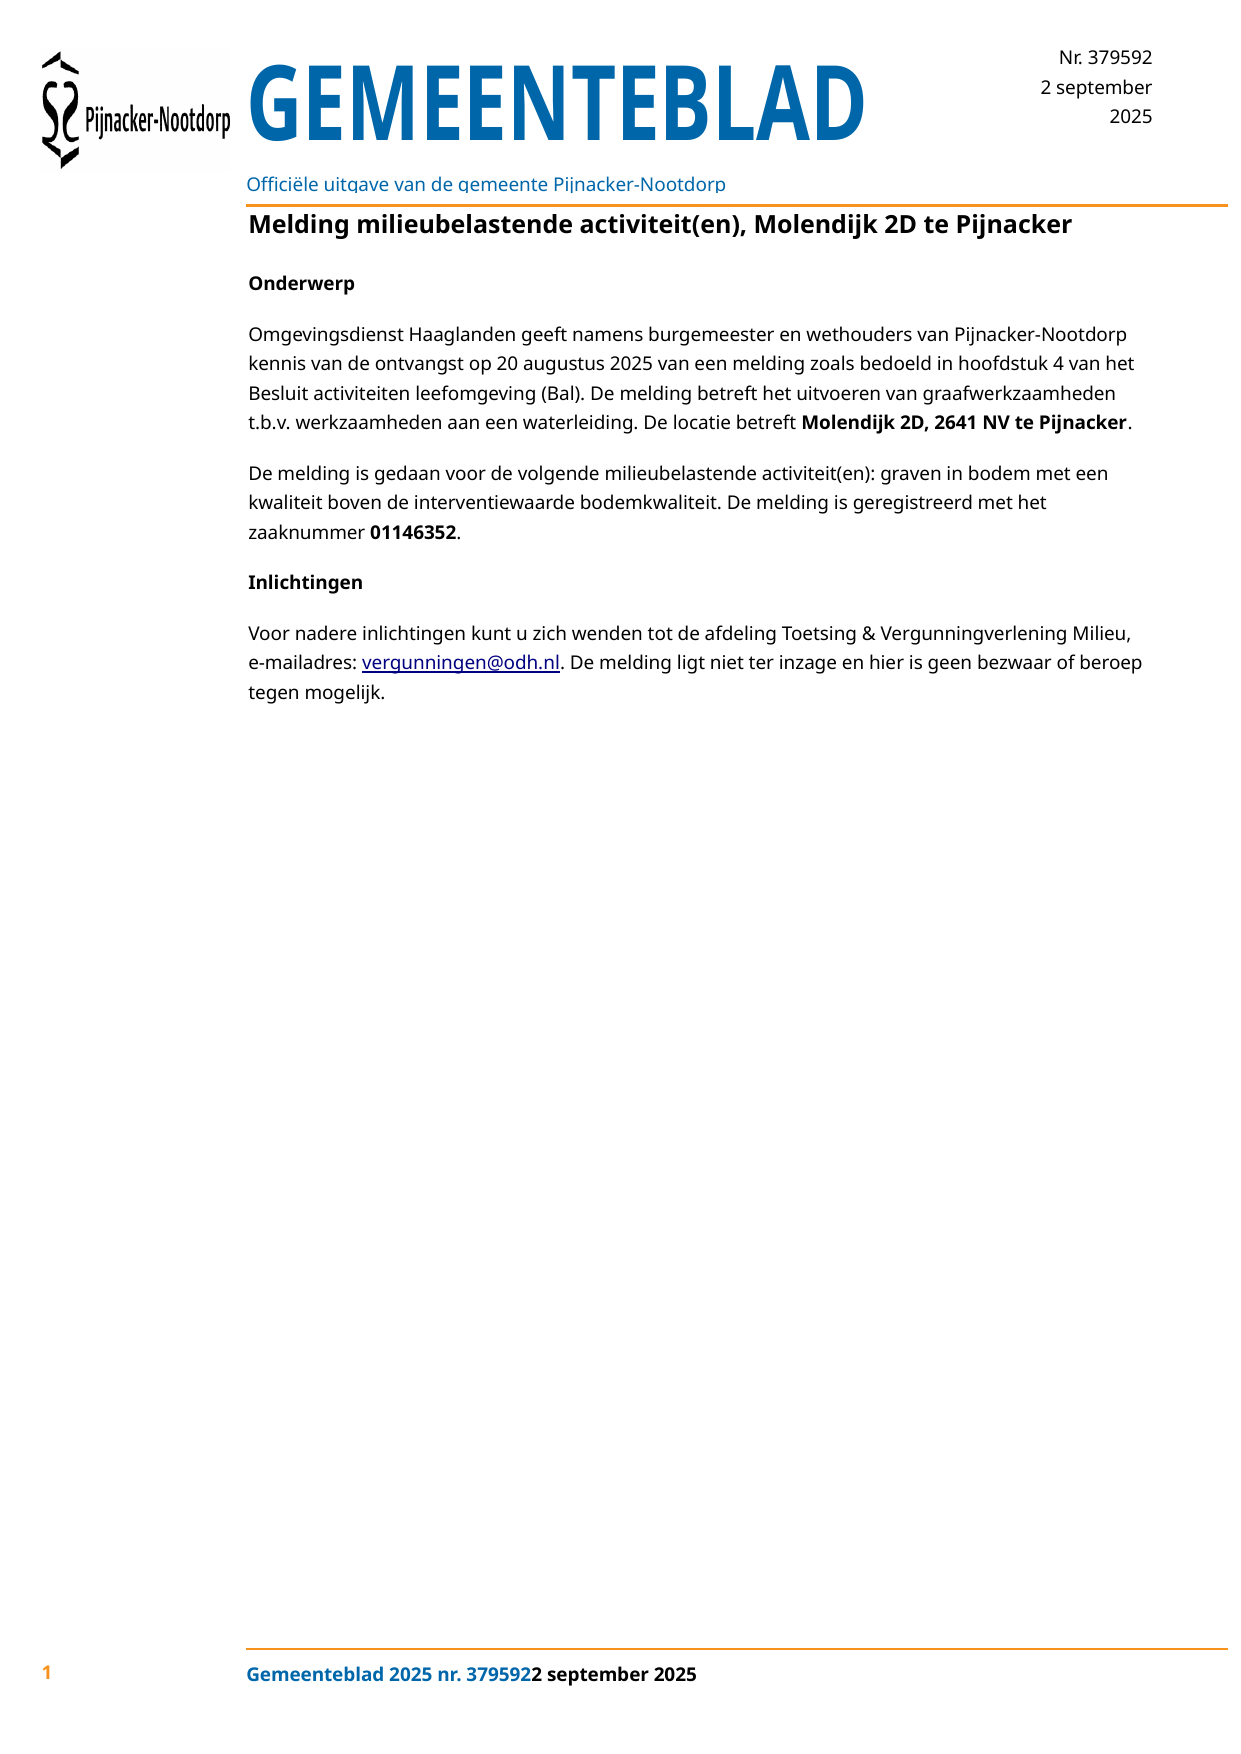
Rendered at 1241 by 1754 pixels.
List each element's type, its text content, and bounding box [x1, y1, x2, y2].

text De melding is gedaan voor de volgende milieubelastende activiteit(en): graven in bodem met een kwaliteit boven de interventiewaarde bodemkwaliteit. De melding is geregistreerd met het zaaknummer 01146352. [248, 460, 1152, 545]
text Omgevingsdienst Haaglanden geeft namens burgemeester en wethouders van Pijnacker-Nootdorp kennis van de ontvangst op 20 augustus 2025 van een melding zoals bedoeld in hoofdstuk 4 van het Besluit activiteiten leefomgeving (Bal). De melding betreft het uitvoeren van graafwerkzaamheden t.b.v. werkzaamheden aan een waterleiding. De locatie betreft Molendijk 2D, 2641 NV te Pijnacker. [248, 321, 1152, 435]
picture [41, 47, 231, 172]
text Inlichtingen [248, 569, 1152, 595]
text Onderwerp [248, 270, 1152, 296]
text Melding milieubelastende activiteit(en), Molendijk 2D te Pijnacker [248, 207, 1152, 241]
text Voor nadere inlichtingen kunt u zich wenden tot de afdeling Toetsing & Vergunningverlening Milieu, e-mailadres: vergunningen@odh.nl. De melding ligt niet ter inzage en hier is geen bezwaar of beroep tegen mogelijk. [248, 620, 1152, 705]
